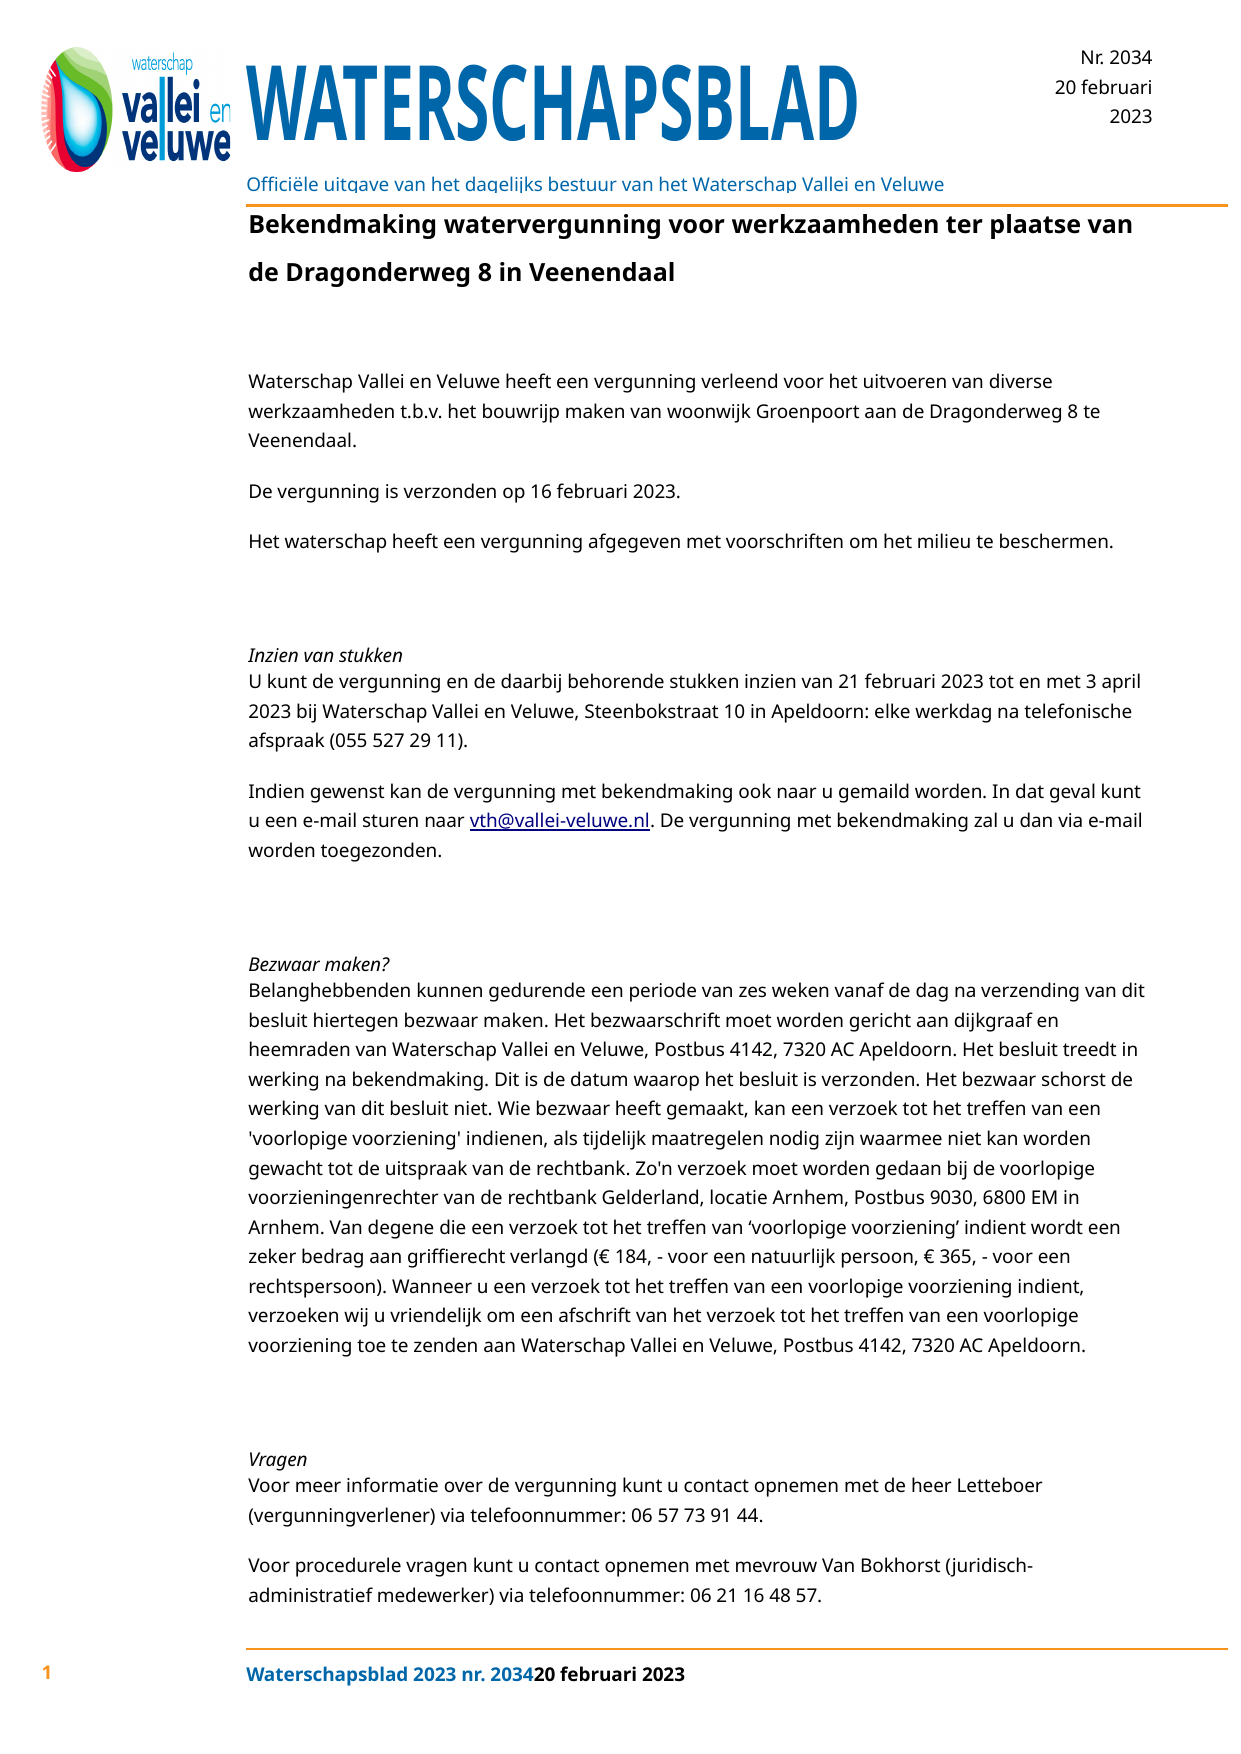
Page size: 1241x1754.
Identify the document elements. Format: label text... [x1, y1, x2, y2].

text Belanghebbenden kunnen gedurende een periode van zes weken vanaf de dag na verzending van dit besluit hiertegen bezwaar maken. Het bezwaarschrift moet worden gericht aan dijkgraaf en heemraden van Waterschap Vallei en Veluwe, Postbus 4142, 7320 AC Apeldoorn. Het besluit treedt in werking na bekendmaking. Dit is de datum waarop het besluit is verzonden. Het bezwaar schorst de werking van dit besluit niet. Wie bezwaar heeft gemaakt, kan een verzoek tot het treffen van een 'voorlopige voorziening' indienen, als tijdelijk maatregelen nodig zijn waarmee niet kan worden gewacht tot de uitspraak van de rechtbank. Zo'n verzoek moet worden gedaan bij de voorlopige voorzieningenrechter van de rechtbank Gelderland, locatie Arnhem, Postbus 9030, 6800 EM in Arnhem. Van degene die een verzoek tot het treffen van ‘voorlopige voorziening’ indient wordt een zeker bedrag aan griffierecht verlangd (€ 184, - voor een natuurlijk persoon, € 365, - voor een rechtspersoon). Wanneer u een verzoek tot het treffen van een voorlopige voorziening indient, verzoeken wij u vriendelijk om een afschrift van het verzoek tot het treffen van een voorlopige voorziening toe te zenden aan Waterschap Vallei en Veluwe, Postbus 4142, 7320 AC Apeldoorn. [248, 977, 1152, 1358]
text Waterschap Vallei en Veluwe heeft een vergunning verleend voor het uitvoeren van diverse werkzaamheden t.b.v. het bouwrijp maken van woonwijk Groenpoort aan de Dragonderweg 8 te Veenendaal. [248, 368, 1152, 453]
picture [41, 47, 231, 172]
text Indien gewenst kan de vergunning met bekendmaking ook naar u gemaild worden. In dat geval kunt u een e-mail sturen naar vth@vallei-veluwe.nl. De vergunning met bekendmaking zal u dan via e-mail worden toegezonden. [248, 778, 1152, 863]
text Inzien van stukken [248, 643, 1152, 668]
text Bekendmaking watervergunning voor werkzaamheden ter plaatse van de Dragonderweg 8 in Veenendaal [248, 207, 1152, 288]
text Vragen [248, 1447, 1152, 1472]
text De vergunning is verzonden op 16 februari 2023. [248, 478, 1152, 504]
text U kunt de vergunning en de daarbij behorende stukken inzien van 21 februari 2023 tot en met 3 april 2023 bij Waterschap Vallei en Veluwe, Steenbokstraat 10 in Apeldoorn: elke werkdag na telefonische afspraak (055 527 29 11). [248, 668, 1152, 753]
text Het waterschap heeft een vergunning afgegeven met voorschriften om het milieu te beschermen. [248, 528, 1152, 554]
text Voor meer informatie over de vergunning kunt u contact opnemen met de heer Letteboer (vergunningverlener) via telefoonnummer: 06 57 73 91 44. [248, 1472, 1152, 1528]
text Bezwaar maken? [248, 952, 1152, 977]
text Voor procedurele vragen kunt u contact opnemen met mevrouw Van Bokhorst (juridisch-administratief medewerker) via telefoonnummer: 06 21 16 48 57. [248, 1552, 1152, 1608]
